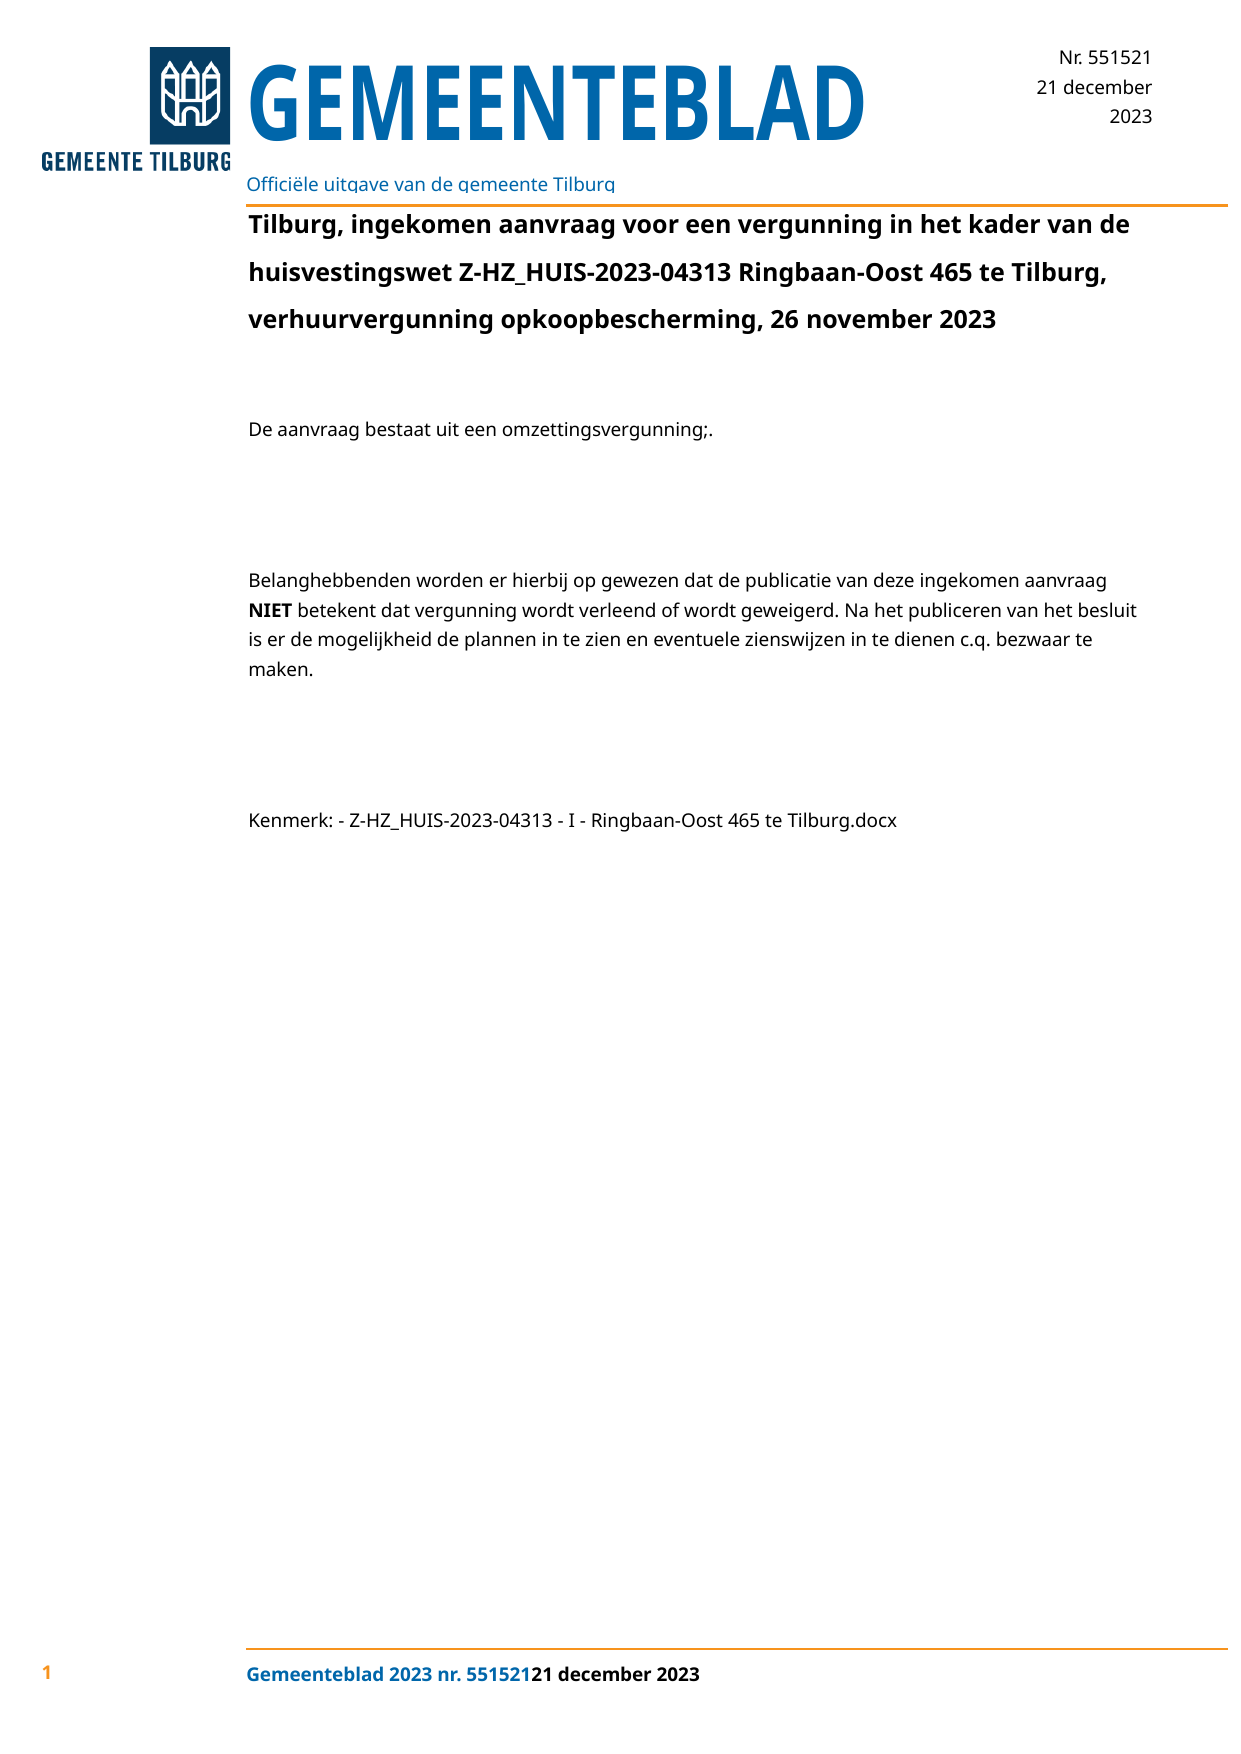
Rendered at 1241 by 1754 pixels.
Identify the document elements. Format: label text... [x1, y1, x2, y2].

text Tilburg, ingekomen aanvraag voor een vergunning in het kader van de huisvestingswet Z-HZ_HUIS-2023-04313 Ringbaan-Oost 465 te Tilburg, verhuurvergunning opkoopbescherming, 26 november 2023 [248, 207, 1152, 336]
picture [41, 47, 231, 172]
text Belanghebbenden worden er hierbij op gewezen dat de publicatie van deze ingekomen aanvraag NIET betekent dat vergunning wordt verleend of wordt geweigerd. Na het publiceren van het besluit is er de mogelijkheid de plannen in te zien en eventuele zienswijzen in te dienen c.q. bezwaar te maken. [248, 567, 1152, 682]
text Kenmerk: - Z-HZ_HUIS-2023-04313 - I - Ringbaan-Oost 465 te Tilburg.docx [248, 807, 1152, 833]
text De aanvraag bestaat uit een omzettingsvergunning;. [248, 416, 1152, 442]
